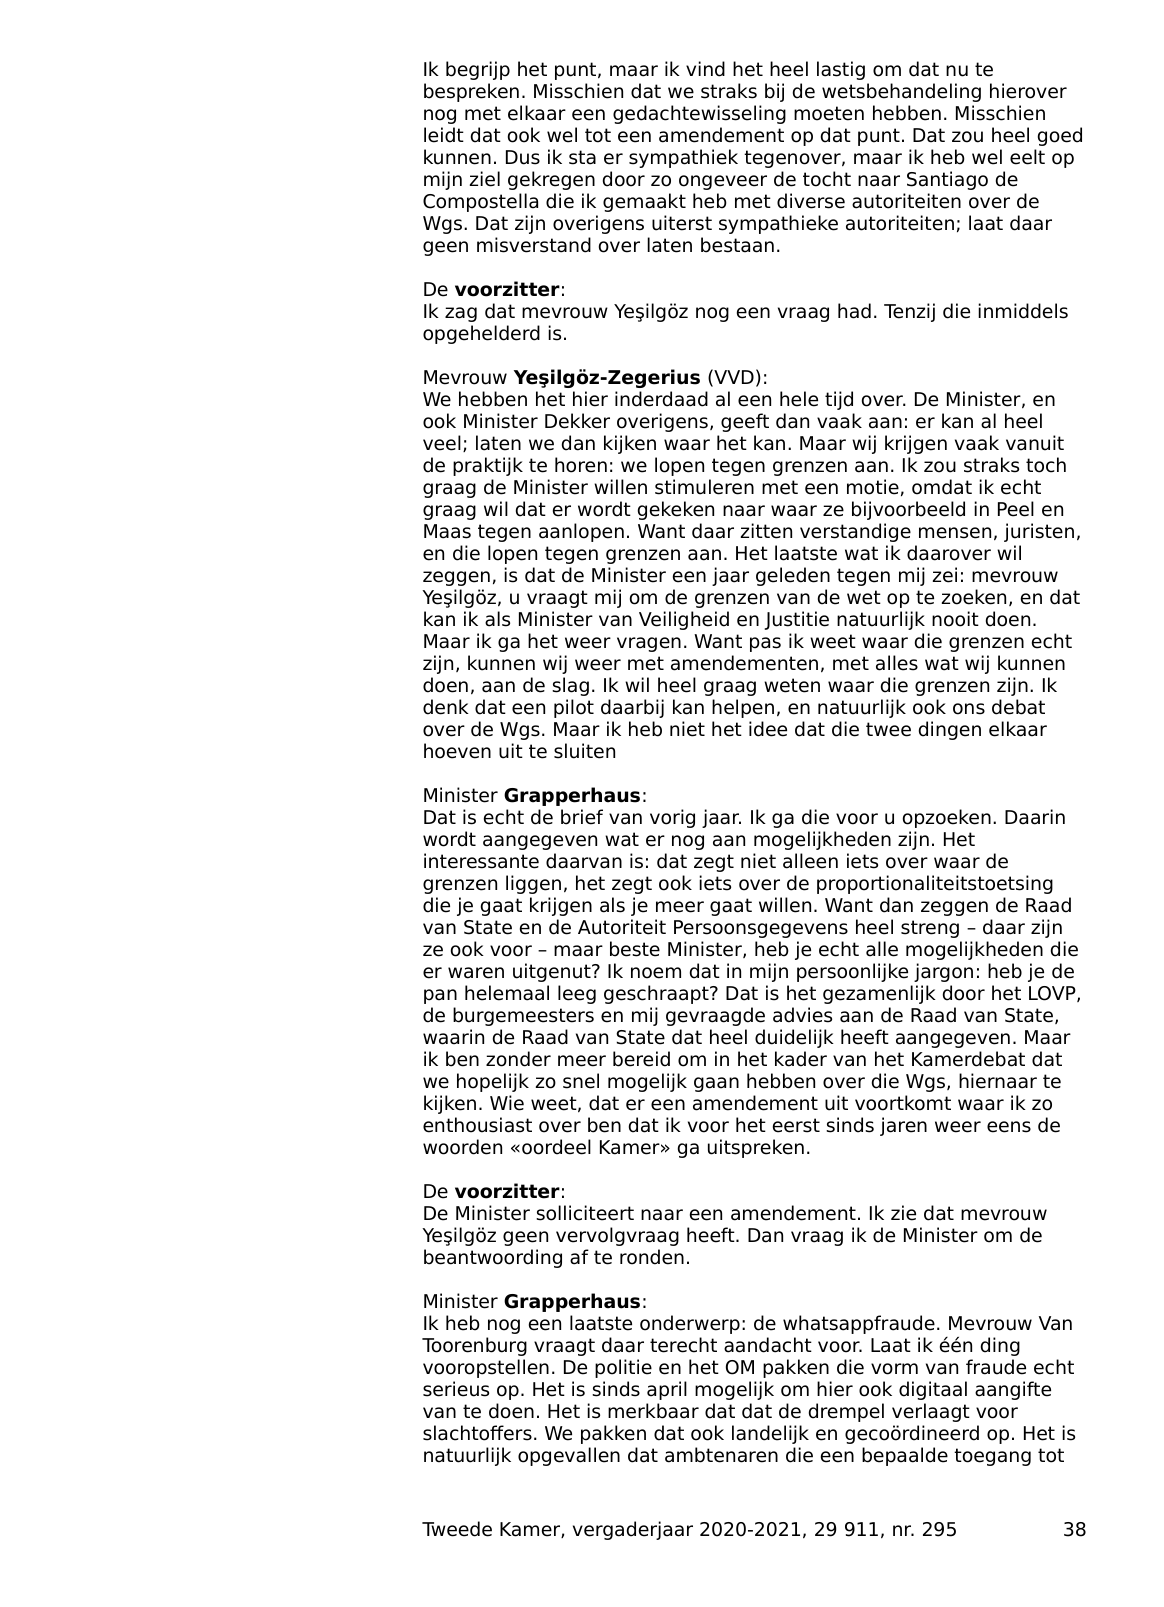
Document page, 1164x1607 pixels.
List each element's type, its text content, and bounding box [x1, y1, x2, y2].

text Minister Grapperhaus: [422, 1291, 1087, 1313]
text Minister Grapperhaus: [422, 785, 1087, 807]
text De Minister solliciteert naar een amendement. Ik zie dat mevrouw Yeşilgöz geen vervolgvraag heeft. Dan vraag ik de Minister om de beantwoording af te ronden. [422, 1203, 1087, 1269]
text Ik begrijp het punt, maar ik vind het heel lastig om dat nu te bespreken. Misschien dat we straks bij de wetsbehandeling hierover nog met elkaar een gedachtewisseling moeten hebben. Misschien leidt dat ook wel tot een amendement op dat punt. Dat zou heel goed kunnen. Dus ik sta er sympathiek tegenover, maar ik heb wel eelt op mijn ziel gekregen door zo ongeveer de tocht naar Santiago de Compostella die ik gemaakt heb met diverse autoriteiten over de Wgs. Dat zijn overigens uiterst sympathieke autoriteiten; laat daar geen misverstand over laten bestaan. [422, 59, 1087, 257]
text De voorzitter: [422, 1181, 1087, 1203]
text Ik zag dat mevrouw Yeşilgöz nog een vraag had. Tenzij die inmiddels opgehelderd is. [422, 301, 1087, 345]
text We hebben het hier inderdaad al een hele tijd over. De Minister, en ook Minister Dekker overigens, geeft dan vaak aan: er kan al heel veel; laten we dan kijken waar het kan. Maar wij krijgen vaak vanuit de praktijk te horen: we lopen tegen grenzen aan. Ik zou straks toch graag de Minister willen stimuleren met een motie, omdat ik echt graag wil dat er wordt gekeken naar waar ze bijvoorbeeld in Peel en Maas tegen aanlopen. Want daar zitten verstandige mensen, juristen, en die lopen tegen grenzen aan. Het laatste wat ik daarover wil zeggen, is dat de Minister een jaar geleden tegen mij zei: mevrouw Yeşilgöz, u vraagt mij om de grenzen van de wet op te zoeken, en dat kan ik als Minister van Veiligheid en Justitie natuurlijk nooit doen. Maar ik ga het weer vragen. Want pas ik weet waar die grenzen echt zijn, kunnen wij weer met amendementen, met alles wat wij kunnen doen, aan de slag. Ik wil heel graag weten waar die grenzen zijn. Ik denk dat een pilot daarbij kan helpen, en natuurlijk ook ons debat over de Wgs. Maar ik heb niet het idee dat die twee dingen elkaar hoeven uit te sluiten [422, 389, 1087, 763]
text Ik heb nog een laatste onderwerp: de whatsappfraude. Mevrouw Van Toorenburg vraagt daar terecht aandacht voor. Laat ik één ding vooropstellen. De politie en het OM pakken die vorm van fraude echt serieus op. Het is sinds april mogelijk om hier ook digitaal aangifte van te doen. Het is merkbaar dat dat de drempel verlaagt voor slachtoffers. We pakken dat ook landelijk en gecoördineerd op. Het is natuurlijk opgevallen dat ambtenaren die een bepaalde toegang tot [422, 1313, 1087, 1467]
text Mevrouw Yeşilgöz-Zegerius (VVD): [422, 367, 1087, 389]
text Dat is echt de brief van vorig jaar. Ik ga die voor u opzoeken. Daarin wordt aangegeven wat er nog aan mogelijkheden zijn. Het interessante daarvan is: dat zegt niet alleen iets over waar de grenzen liggen, het zegt ook iets over de proportionaliteitstoetsing die je gaat krijgen als je meer gaat willen. Want dan zeggen de Raad van State en de Autoriteit Persoonsgegevens heel streng – daar zijn ze ook voor – maar beste Minister, heb je echt alle mogelijkheden die er waren uitgenut? Ik noem dat in mijn persoonlijke jargon: heb je de pan helemaal leeg geschraapt? Dat is het gezamenlijk door het LOVP, de burgemeesters en mij gevraagde advies aan de Raad van State, waarin de Raad van State dat heel duidelijk heeft aangegeven. Maar ik ben zonder meer bereid om in het kader van het Kamerdebat dat we hopelijk zo snel mogelijk gaan hebben over die Wgs, hiernaar te kijken. Wie weet, dat er een amendement uit voortkomt waar ik zo enthousiast over ben dat ik voor het eerst sinds jaren weer eens de woorden «oordeel Kamer» ga uitspreken. [422, 807, 1087, 1159]
text De voorzitter: [422, 279, 1087, 301]
